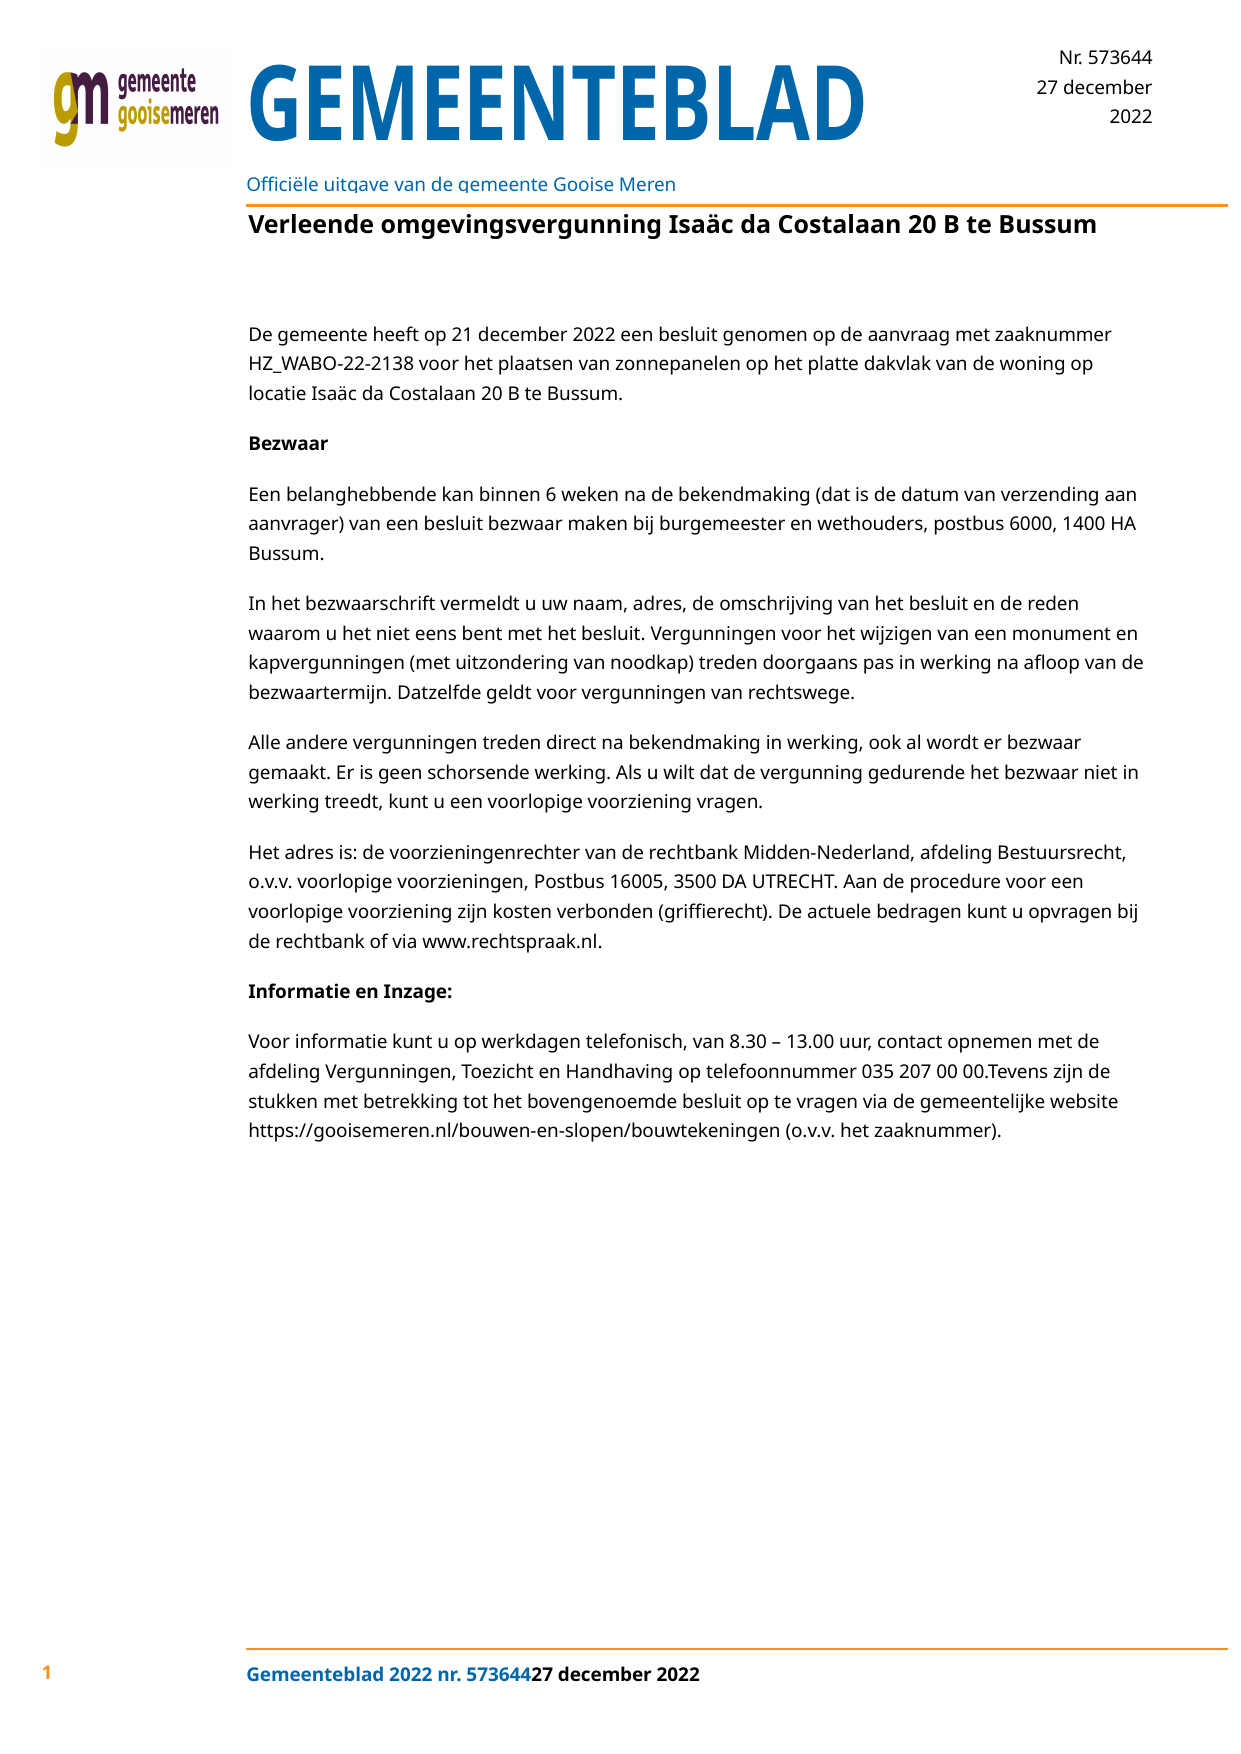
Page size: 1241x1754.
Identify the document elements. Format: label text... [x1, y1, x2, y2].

text Alle andere vergunningen treden direct na bekendmaking in werking, ook al wordt er bezwaar gemaakt. Er is geen schorsende werking. Als u wilt dat de vergunning gedurende het bezwaar niet in werking treedt, kunt u een voorlopige voorziening vragen. [248, 729, 1152, 814]
text Verleende omgevingsvergunning Isaäc da Costalaan 20 B te Bussum [248, 207, 1152, 241]
text In het bezwaarschrift vermeldt u uw naam, adres, de omschrijving van het besluit en de reden waarom u het niet eens bent met het besluit. Vergunningen voor het wijzigen van een monument en kapvergunningen (met uitzondering van noodkap) treden doorgaans pas in werking na afloop van de bezwaartermijn. Datzelfde geldt voor vergunningen van rechtswege. [248, 590, 1152, 705]
picture [41, 47, 231, 172]
text Informatie en Inzage: [248, 978, 1152, 1004]
text De gemeente heeft op 21 december 2022 een besluit genomen op de aanvraag met zaaknummer HZ_WABO-22-2138 voor het plaatsen van zonnepanelen op het platte dakvlak van de woning op locatie Isaäc da Costalaan 20 B te Bussum. [248, 321, 1152, 406]
text Een belanghebbende kan binnen 6 weken na de bekendmaking (dat is de datum van verzending aan aanvrager) van een besluit bezwaar maken bij burgemeester en wethouders, postbus 6000, 1400 HA Bussum. [248, 481, 1152, 566]
text Het adres is: de voorzieningenrechter van de rechtbank Midden-Nederland, afdeling Bestuursrecht, o.v.v. voorlopige voorzieningen, Postbus 16005, 3500 DA UTRECHT. Aan de procedure voor een voorlopige voorziening zijn kosten verbonden (griffierecht). De actuele bedragen kunt u opvragen bij de rechtbank of via www.rechtspraak.nl. [248, 839, 1152, 953]
text Bezwaar [248, 430, 1152, 456]
text Voor informatie kunt u op werkdagen telefonisch, van 8.30 – 13.00 uur, contact opnemen met de afdeling Vergunningen, Toezicht en Handhaving op telefoonnummer 035 207 00 00.Tevens zijn de stukken met betrekking tot het bovengenoemde besluit op te vragen via de gemeentelijke website https://gooisemeren.nl/bouwen-en-slopen/bouwtekeningen (o.v.v. het zaaknummer). [248, 1029, 1152, 1143]
